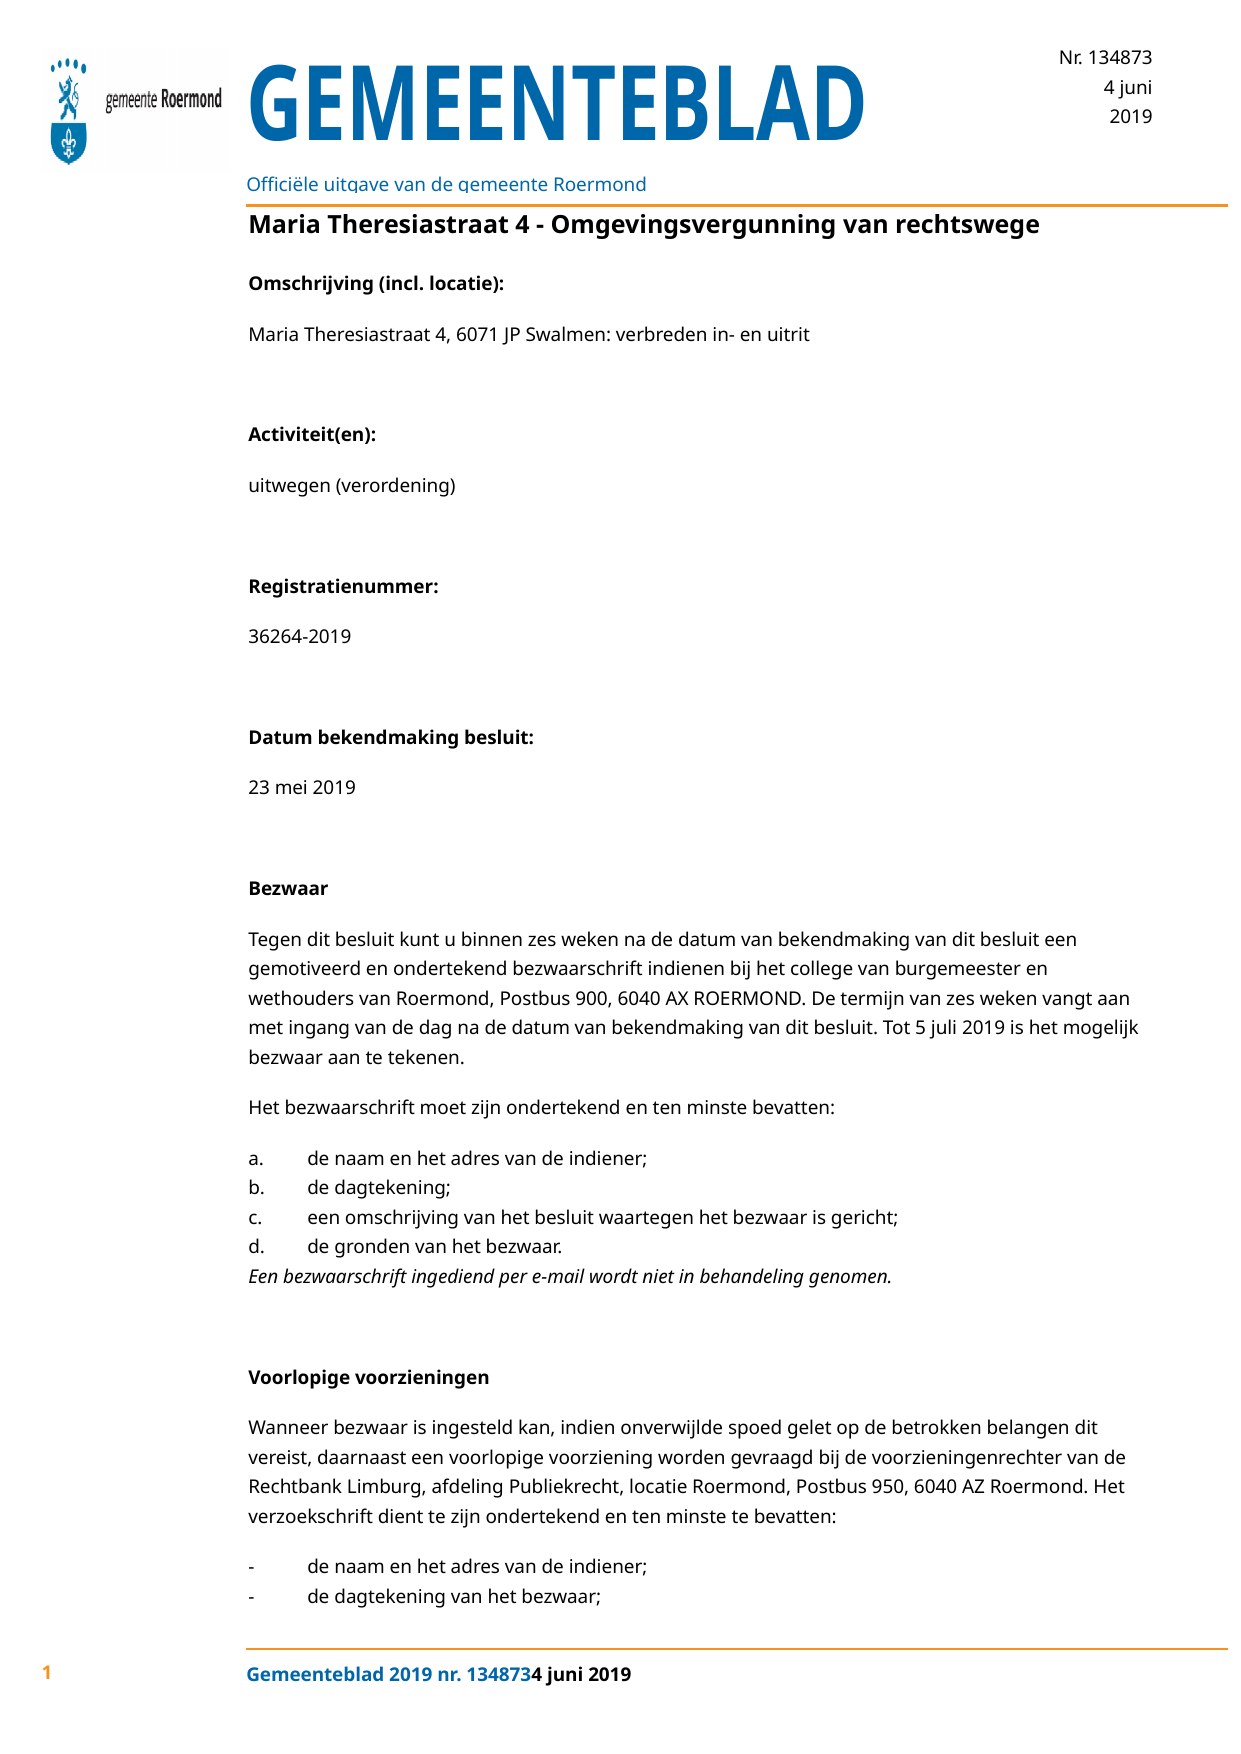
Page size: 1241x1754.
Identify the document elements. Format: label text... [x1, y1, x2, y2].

list een omschrijving van het besluit waartegen het bezwaar is gericht; [248, 1204, 1152, 1230]
list de naam en het adres van de indiener; [248, 1145, 1152, 1171]
picture [41, 47, 231, 172]
text Voorlopige voorzieningen [248, 1364, 1152, 1390]
text Omschrijving (incl. locatie): [248, 270, 1152, 296]
list de gronden van het bezwaar. [248, 1234, 1152, 1259]
list de dagtekening van het bezwaar; [248, 1583, 1152, 1609]
text Datum bekendmaking besluit: [248, 724, 1152, 750]
text Het bezwaarschrift moet zijn ondertekend en ten minste bevatten: [248, 1094, 1152, 1120]
text Tegen dit besluit kunt u binnen zes weken na de datum van bekendmaking van dit besluit een gemotiveerd en ondertekend bezwaarschrift indienen bij het college van burgemeester en wethouders van Roermond, Postbus 900, 6040 AX ROERMOND. De termijn van zes weken vangt aan met ingang van de dag na de datum van bekendmaking van dit besluit. Tot 5 juli 2019 is het mogelijk bezwaar aan te tekenen. [248, 926, 1152, 1070]
text Registratienummer: [248, 573, 1152, 598]
text Bezwaar [248, 875, 1152, 901]
list de naam en het adres van de indiener; [248, 1554, 1152, 1579]
text Een bezwaarschrift ingediend per e-mail wordt niet in behandeling genomen. [248, 1263, 1152, 1289]
text Activiteit(en): [248, 422, 1152, 447]
text 36264-2019 [248, 623, 1152, 649]
text 23 mei 2019 [248, 774, 1152, 800]
text uitwegen (verordening) [248, 472, 1152, 498]
text Maria Theresiastraat 4 - Omgevingsvergunning van rechtswege [248, 207, 1152, 241]
list de dagtekening; [248, 1174, 1152, 1200]
text Wanneer bezwaar is ingesteld kan, indien onverwijlde spoed gelet op de betrokken belangen dit vereist, daarnaast een voorlopige voorziening worden gevraagd bij de voorzieningenrechter van de Rechtbank Limburg, afdeling Publiekrecht, locatie Roermond, Postbus 950, 6040 AZ Roermond. Het verzoekschrift dient te zijn ondertekend en ten minste te bevatten: [248, 1414, 1152, 1529]
text Maria Theresiastraat 4, 6071 JP Swalmen: verbreden in- en uitrit [248, 321, 1152, 346]
